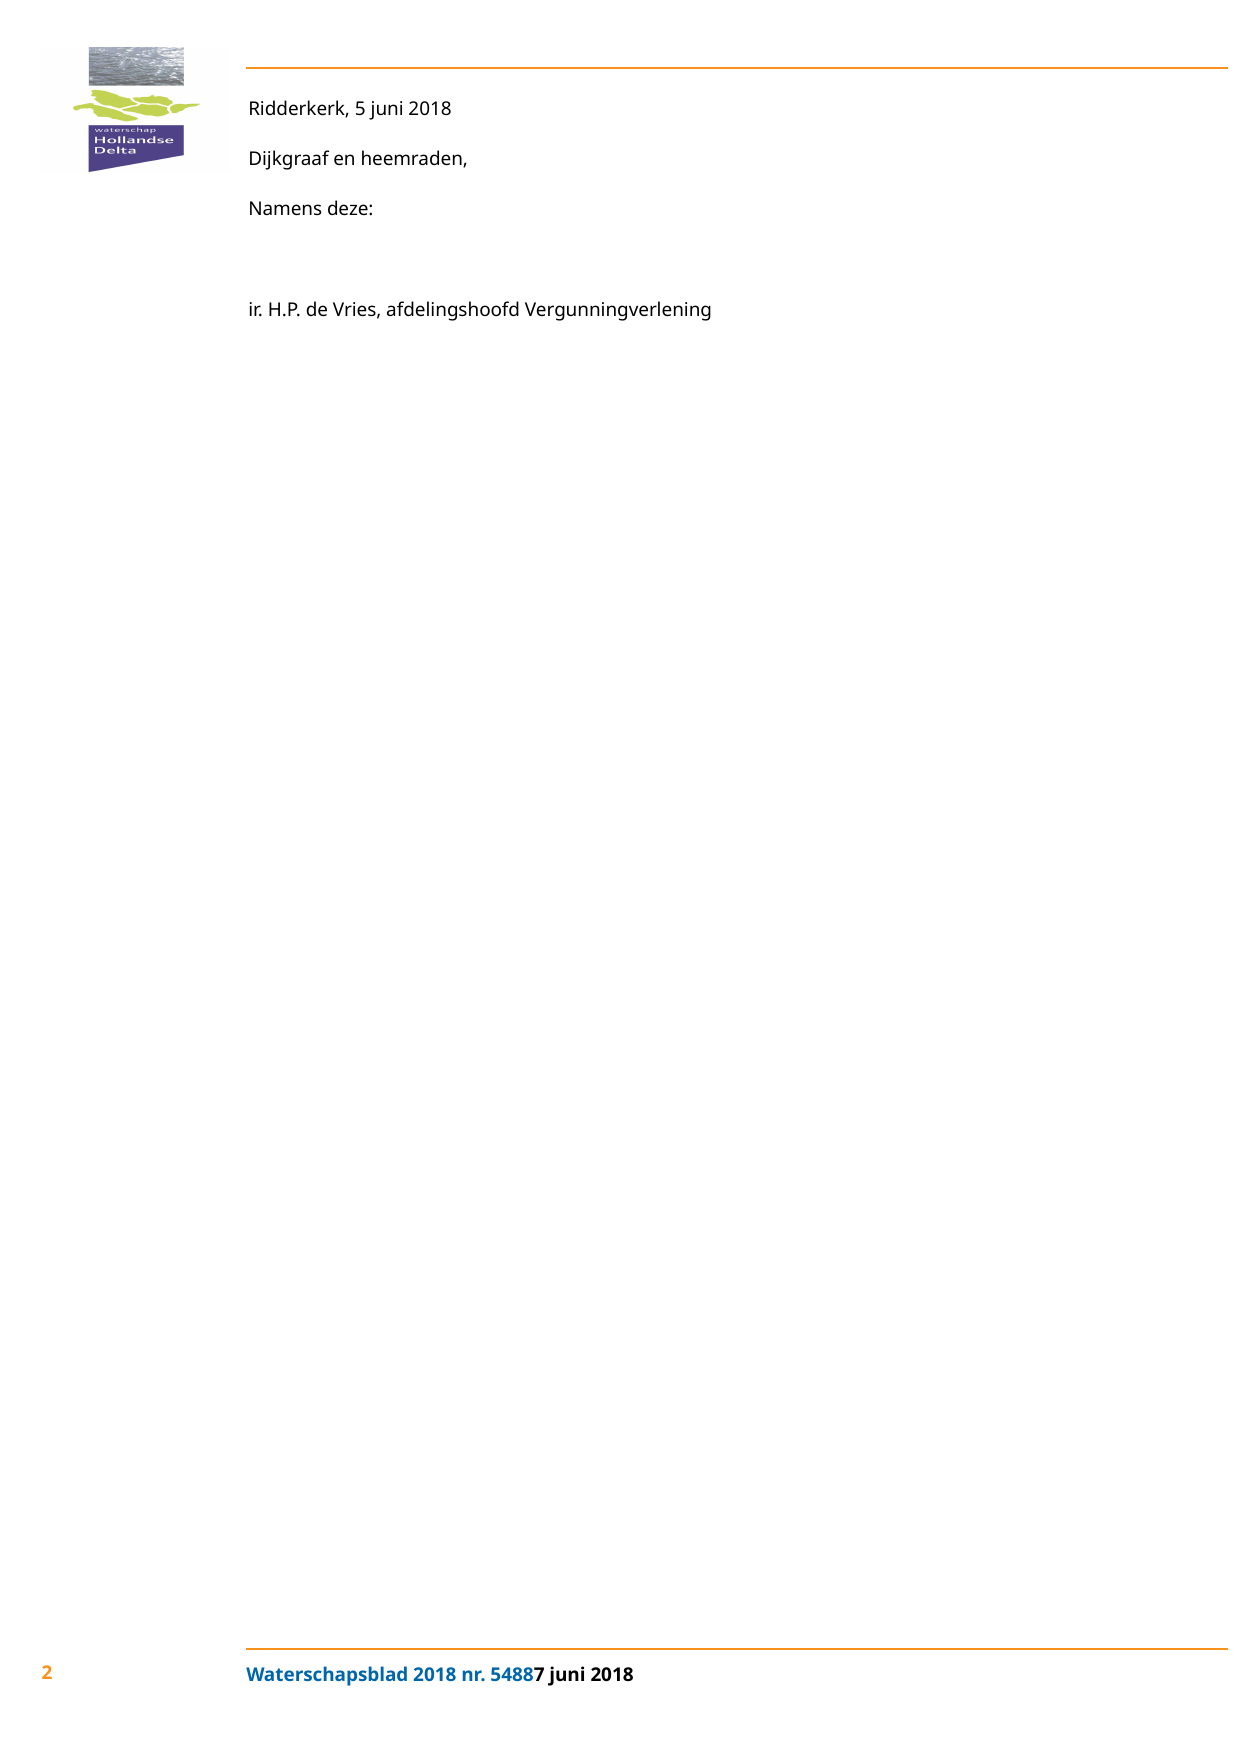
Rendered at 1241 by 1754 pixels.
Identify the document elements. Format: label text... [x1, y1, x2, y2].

text Ridderkerk, 5 juni 2018 [248, 95, 1152, 121]
picture [41, 47, 231, 172]
text ir. H.P. de Vries, afdelingshoofd Vergunningverlening [248, 296, 1152, 322]
text Dijkgraaf en heemraden, [248, 145, 1152, 171]
text Namens deze: [248, 196, 1152, 221]
